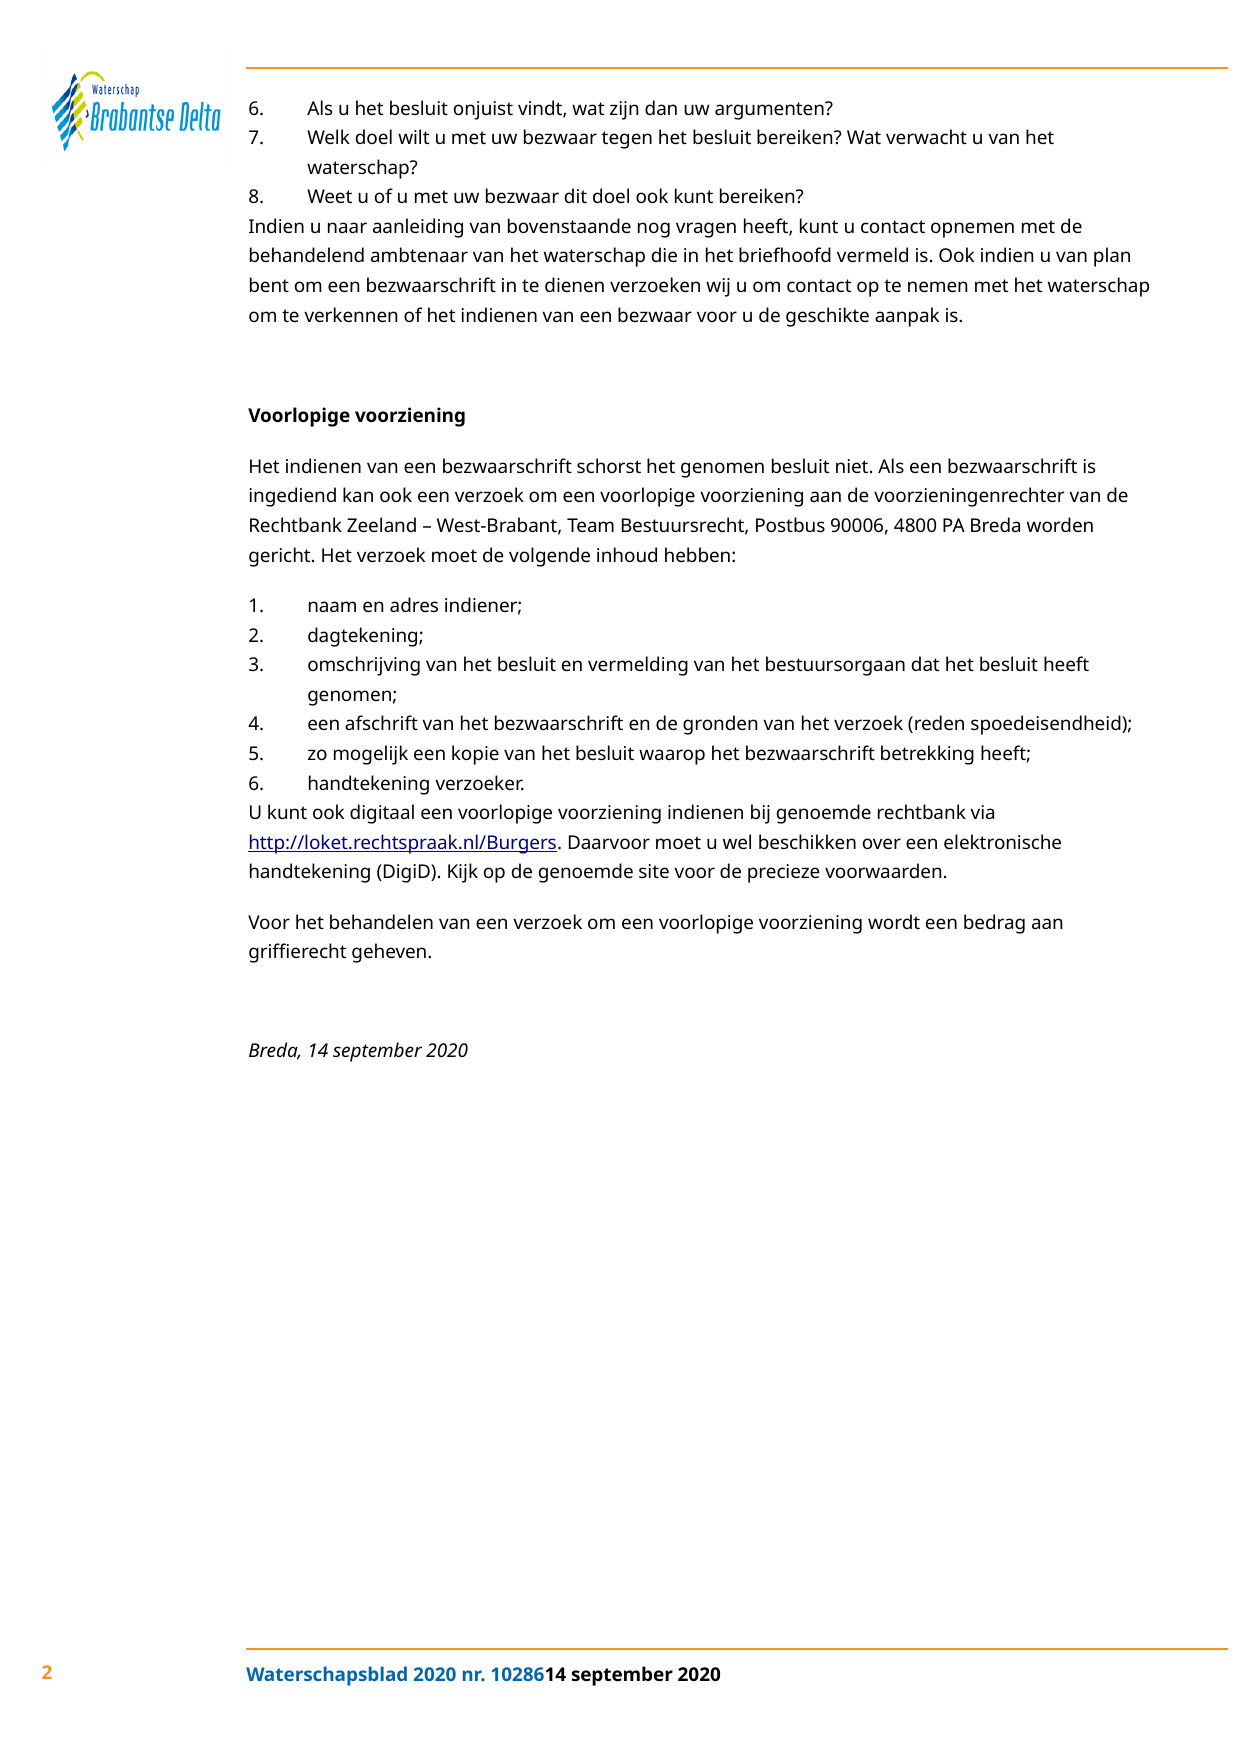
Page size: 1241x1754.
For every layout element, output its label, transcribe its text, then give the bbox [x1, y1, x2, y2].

list dagtekening; [248, 622, 1152, 648]
list naam en adres indiener; [248, 592, 1152, 618]
text Voor het behandelen van een verzoek om een voorlopige voorziening wordt een bedrag aan griffierecht geheven. [248, 909, 1152, 964]
list Als u het besluit onjuist vindt, wat zijn dan uw argumenten? [248, 95, 1152, 121]
text Indien u naar aanleiding van bovenstaande nog vragen heeft, kunt u contact opnemen met de behandelend ambtenaar van het waterschap die in het briefhoofd vermeld is. Ook indien u van plan bent om een bezwaarschrift in te dienen verzoeken wij u om contact op te nemen met het waterschap om te verkennen of het indienen van een bezwaar voor u de geschikte aanpak is. [248, 213, 1152, 328]
text Voorlopige voorziening [248, 403, 1152, 428]
list omschrijving van het besluit en vermelding van het bestuursorgaan dat het besluit heeft genomen; [248, 651, 1152, 707]
list zo mogelijk een kopie van het besluit waarop het bezwaarschrift betrekking heeft; [248, 740, 1152, 766]
text Breda, 14 september 2020 [248, 1037, 1152, 1062]
text Het indienen van een bezwaarschrift schorst het genomen besluit niet. Als een bezwaarschrift is ingediend kan ook een verzoek om een voorlopige voorziening aan de voorzieningenrechter van de Rechtbank Zeeland – West-Brabant, Team Bestuursrecht, Postbus 90006, 4800 PA Breda worden gericht. Het verzoek moet de volgende inhoud hebben: [248, 453, 1152, 568]
picture [41, 47, 231, 172]
list Welk doel wilt u met uw bezwaar tegen het besluit bereiken? Wat verwacht u van het waterschap? [248, 124, 1152, 180]
list Weet u of u met uw bezwaar dit doel ook kunt bereiken? [248, 183, 1152, 209]
list een afschrift van het bezwaarschrift en de gronden van het verzoek (reden spoedeisendheid); [248, 711, 1152, 736]
text U kunt ook digitaal een voorlopige voorziening indienen bij genoemde rechtbank via http://loket.rechtspraak.nl/Burgers. Daarvoor moet u wel beschikken over een elektronische handtekening (DigiD). Kijk op de genoemde site voor de precieze voorwaarden. [248, 799, 1152, 884]
list handtekening verzoeker. [248, 770, 1152, 796]
